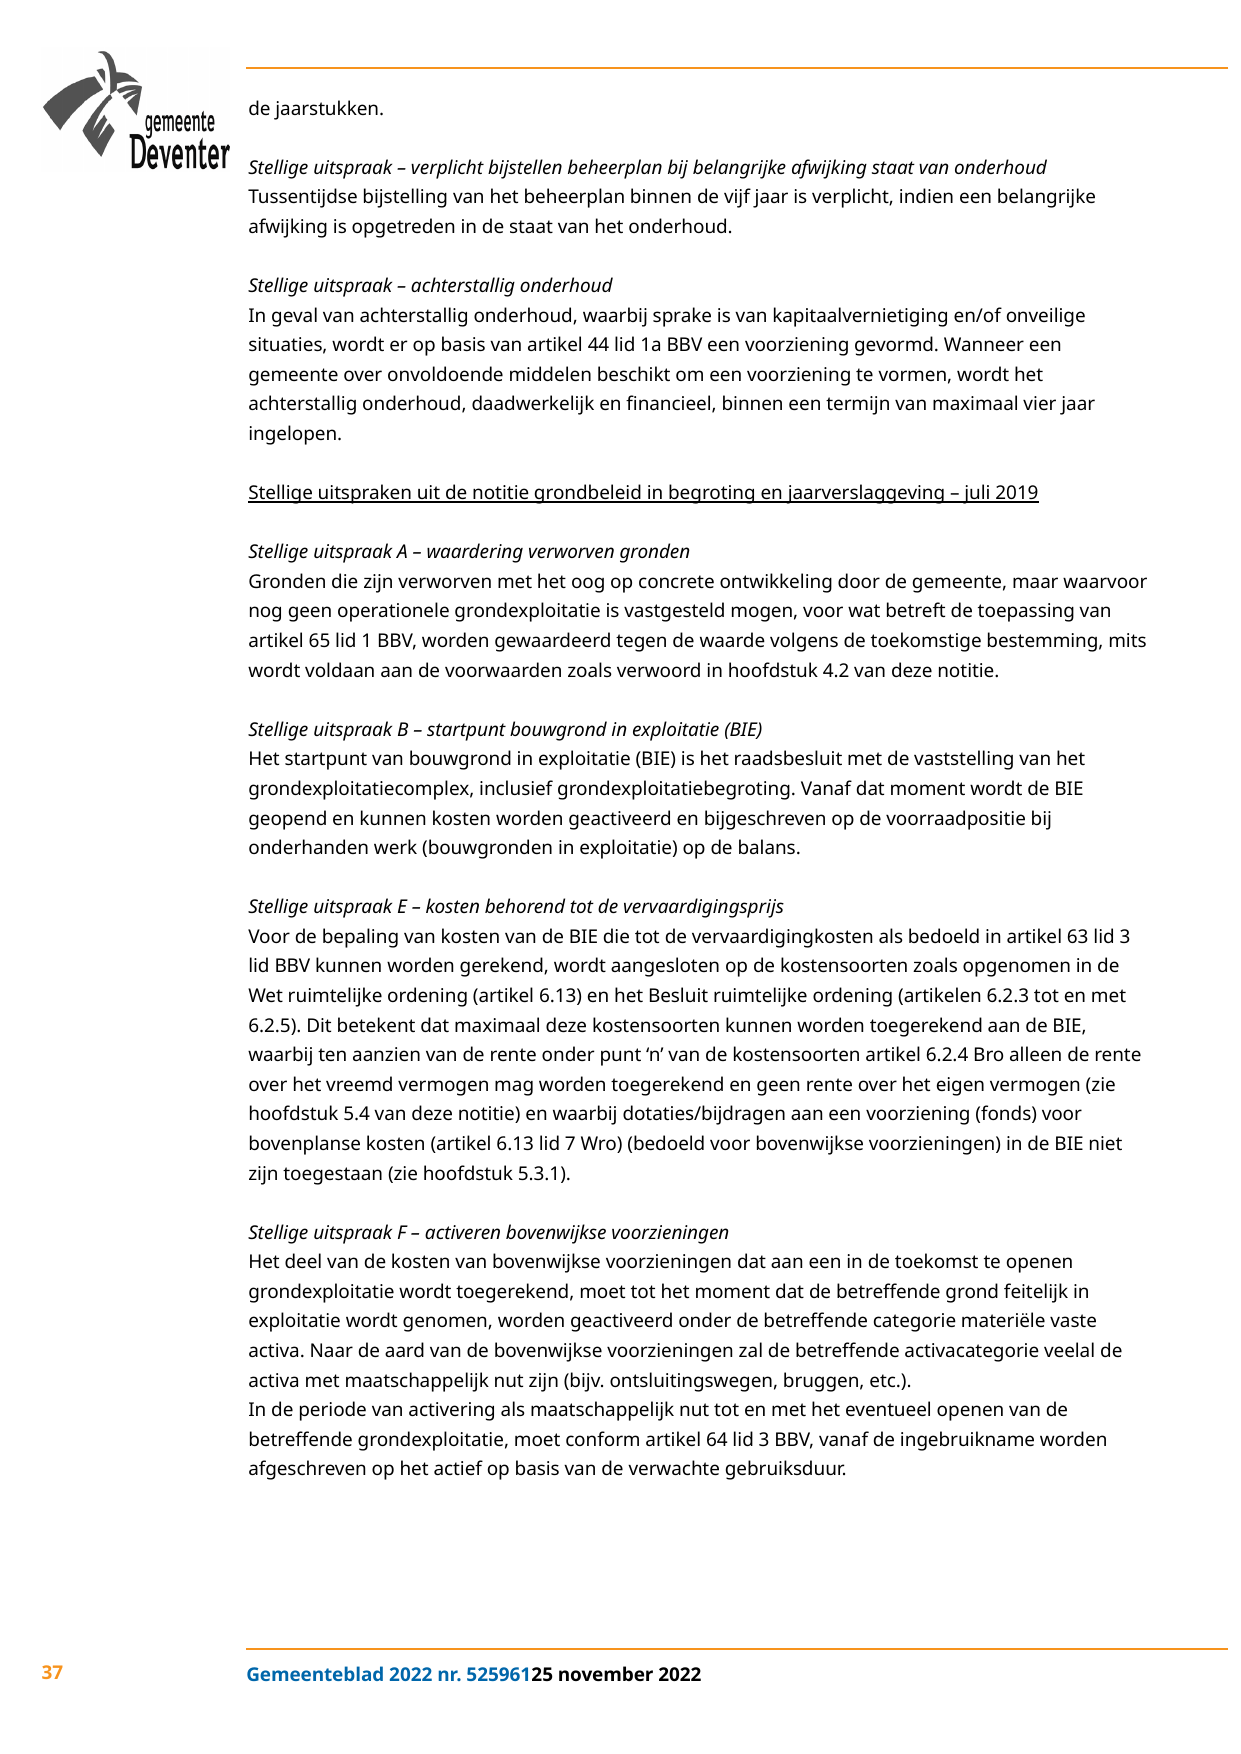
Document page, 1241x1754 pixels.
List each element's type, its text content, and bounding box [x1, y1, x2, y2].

text de jaarstukken. [248, 95, 1152, 121]
text Stellige uitspraak – verplicht bijstellen beheerplan bij belangrijke afwijking staat van onderhoud Tussentijdse bijstelling van het beheerplan binnen de vijf jaar is verplicht, indien een belangrijke afwijking is opgetreden in de staat van het onderhoud. [248, 154, 1152, 239]
text In de periode van activering als maatschappelijk nut tot en met het eventueel openen van de betreffende grondexploitatie, moet conform artikel 64 lid 3 BBV, vanaf de ingebruikname worden afgeschreven op het actief op basis van de verwachte gebruiksduur. [248, 1396, 1152, 1481]
text In geval van achterstallig onderhoud, waarbij sprake is van kapitaalvernietiging en/of onveilige situaties, wordt er op basis van artikel 44 lid 1a BBV een voorziening gevormd. Wanneer een gemeente over onvoldoende middelen beschikt om een voorziening te vormen, wordt het achterstallig onderhoud, daadwerkelijk en financieel, binnen een termijn van maximaal vier jaar ingelopen. [248, 302, 1152, 446]
text Stellige uitspraak – achterstallig onderhoud [248, 272, 1152, 298]
text Stellige uitspraak F – activeren bovenwijkse voorzieningen [248, 1219, 1152, 1245]
text Gronden die zijn verworven met het oog op concrete ontwikkeling door de gemeente, maar waarvoor nog geen operationele grondexploitatie is vastgesteld mogen, voor wat betreft de toepassing van artikel 65 lid 1 BBV, worden gewaardeerd tegen de waarde volgens de toekomstige bestemming, mits wordt voldaan aan de voorwaarden zoals verwoord in hoofdstuk 4.2 van deze notitie. [248, 568, 1152, 683]
text Voor de bepaling van kosten van de BIE die tot de vervaardigingkosten als bedoeld in artikel 63 lid 3 lid BBV kunnen worden gerekend, wordt aangesloten op de kostensoorten zoals opgenomen in de Wet ruimtelijke ordening (artikel 6.13) en het Besluit ruimtelijke ordening (artikelen 6.2.3 tot en met 6.2.5). Dit betekent dat maximaal deze kostensoorten kunnen worden toegerekend aan de BIE, waarbij ten aanzien van de rente onder punt ‘n’ van de kostensoorten artikel 6.2.4 Bro alleen de rente over het vreemd vermogen mag worden toegerekend en geen rente over het eigen vermogen (zie hoofdstuk 5.4 van deze notitie) en waarbij dotaties/bijdragen aan een voorziening (fonds) voor bovenplanse kosten (artikel 6.13 lid 7 Wro) (bedoeld voor bovenwijkse voorzieningen) in de BIE niet zijn toegestaan (zie hoofdstuk 5.3.1). [248, 923, 1152, 1186]
picture [41, 47, 231, 172]
text Stellige uitspraken uit de notitie grondbeleid in begroting en jaarverslaggeving – juli 2019 [248, 479, 1152, 505]
text Stellige uitspraak E – kosten behorend tot de vervaardigingsprijs [248, 893, 1152, 919]
text Stellige uitspraak B – startpunt bouwgrond in exploitatie (BIE) [248, 716, 1152, 742]
text Het startpunt van bouwgrond in exploitatie (BIE) is het raadsbesluit met de vaststelling van het grondexploitatiecomplex, inclusief grondexploitatiebegroting. Vanaf dat moment wordt de BIE geopend en kunnen kosten worden geactiveerd en bijgeschreven op de voorraadpositie bij onderhanden werk (bouwgronden in exploitatie) op de balans. [248, 746, 1152, 860]
text Het deel van de kosten van bovenwijkse voorzieningen dat aan een in de toekomst te openen grondexploitatie wordt toegerekend, moet tot het moment dat de betreffende grond feitelijk in exploitatie wordt genomen, worden geactiveerd onder de betreffende categorie materiële vaste activa. Naar de aard van de bovenwijkse voorzieningen zal de betreffende activacategorie veelal de activa met maatschappelijk nut zijn (bijv. ontsluitingswegen, bruggen, etc.). [248, 1248, 1152, 1393]
text Stellige uitspraak A – waardering verworven gronden [248, 538, 1152, 564]
